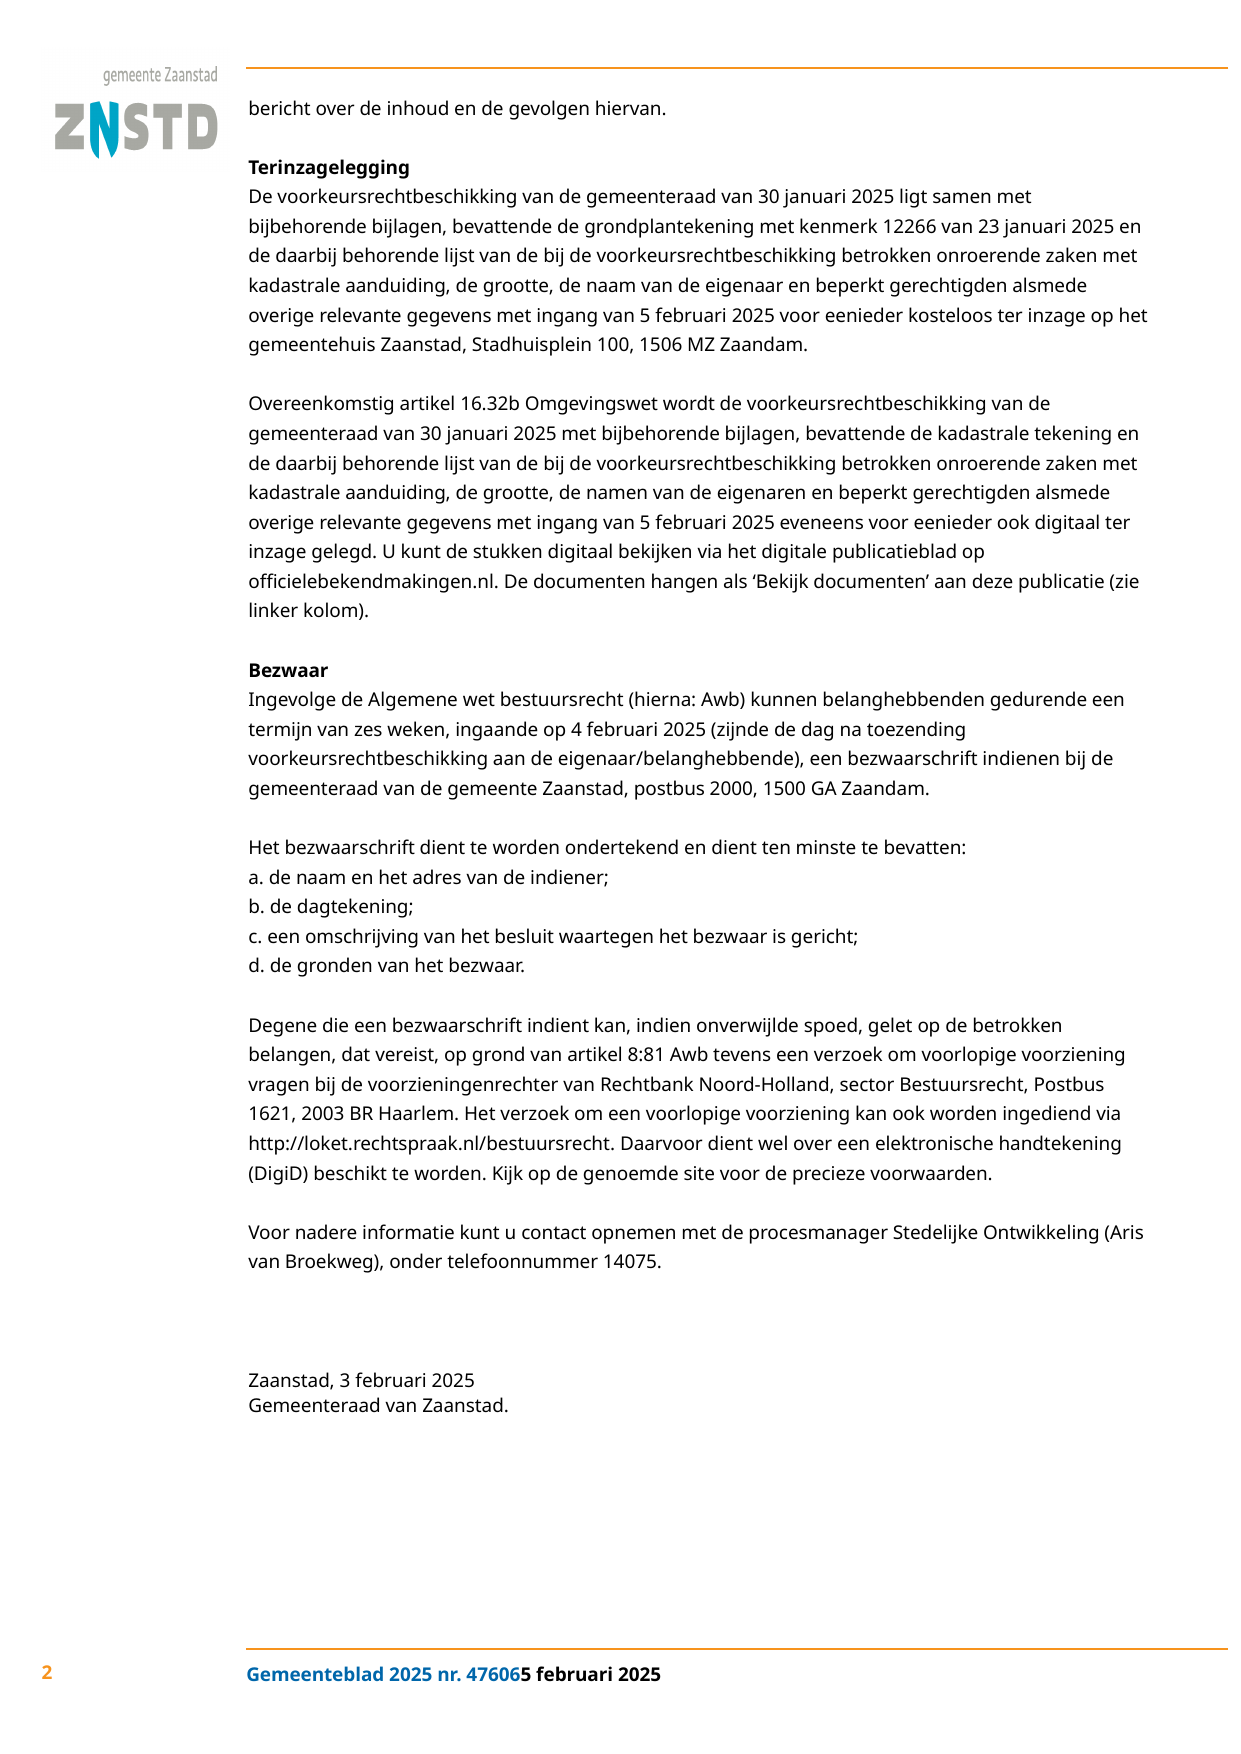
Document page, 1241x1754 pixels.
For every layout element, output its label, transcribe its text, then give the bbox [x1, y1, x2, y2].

text Gemeenteraad van Zaanstad. [248, 1393, 1152, 1418]
text bericht over de inhoud en de gevolgen hiervan. [248, 95, 1152, 121]
text a. de naam en het adres van de indiener; [248, 864, 1152, 890]
text Zaanstad, 3 februari 2025 [248, 1367, 1152, 1393]
text b. de dagtekening; [248, 893, 1152, 919]
picture [41, 47, 231, 172]
text Terinzagelegging [248, 154, 1152, 180]
text Degene die een bezwaarschrift indient kan, indien onverwijlde spoed, gelet op de betrokken belangen, dat vereist, op grond van artikel 8:81 Awb tevens een verzoek om voorlopige voorziening vragen bij de voorzieningenrechter van Rechtbank Noord-Holland, sector Bestuursrecht, Postbus 1621, 2003 BR Haarlem. Het verzoek om een voorlopige voorziening kan ook worden ingediend via http://loket.rechtspraak.nl/bestuursrecht. Daarvoor dient wel over een elektronische handtekening (DigiD) beschikt te worden. Kijk op de genoemde site voor de precieze voorwaarden. [248, 1012, 1152, 1186]
text Ingevolge de Algemene wet bestuursrecht (hierna: Awb) kunnen belanghebbenden gedurende een termijn van zes weken, ingaande op 4 februari 2025 (zijnde de dag na toezending voorkeursrechtbeschikking aan de eigenaar/belanghebbende), een bezwaarschrift indienen bij de gemeenteraad van de gemeente Zaanstad, postbus 2000, 1500 GA Zaandam. [248, 686, 1152, 801]
text Bezwaar [248, 657, 1152, 683]
text De voorkeursrechtbeschikking van de gemeenteraad van 30 januari 2025 ligt samen met bijbehorende bijlagen, bevattende de grondplantekening met kenmerk 12266 van 23 januari 2025 en de daarbij behorende lijst van de bij de voorkeursrechtbeschikking betrokken onroerende zaken met kadastrale aanduiding, de grootte, de naam van de eigenaar en beperkt gerechtigden alsmede overige relevante gegevens met ingang van 5 februari 2025 voor eenieder kosteloos ter inzage op het gemeentehuis Zaanstad, Stadhuisplein 100, 1506 MZ Zaandam. [248, 183, 1152, 357]
text Het bezwaarschrift dient te worden ondertekend en dient ten minste te bevatten: [248, 834, 1152, 860]
text d. de gronden van het bezwaar. [248, 953, 1152, 978]
text Voor nadere informatie kunt u contact opnemen met de procesmanager Stedelijke Ontwikkeling (Aris van Broekweg), onder telefoonnummer 14075. [248, 1219, 1152, 1274]
text c. een omschrijving van het besluit waartegen het bezwaar is gericht; [248, 923, 1152, 949]
text Overeenkomstig artikel 16.32b Omgevingswet wordt de voorkeursrechtbeschikking van de gemeenteraad van 30 januari 2025 met bijbehorende bijlagen, bevattende de kadastrale tekening en de daarbij behorende lijst van de bij de voorkeursrechtbeschikking betrokken onroerende zaken met kadastrale aanduiding, de grootte, de namen van de eigenaren en beperkt gerechtigden alsmede overige relevante gegevens met ingang van 5 februari 2025 eveneens voor eenieder ook digitaal ter inzage gelegd. U kunt de stukken digitaal bekijken via het digitale publicatieblad op officielebekendmakingen.nl. De documenten hangen als ‘Bekijk documenten’ aan deze publicatie (zie linker kolom). [248, 391, 1152, 623]
